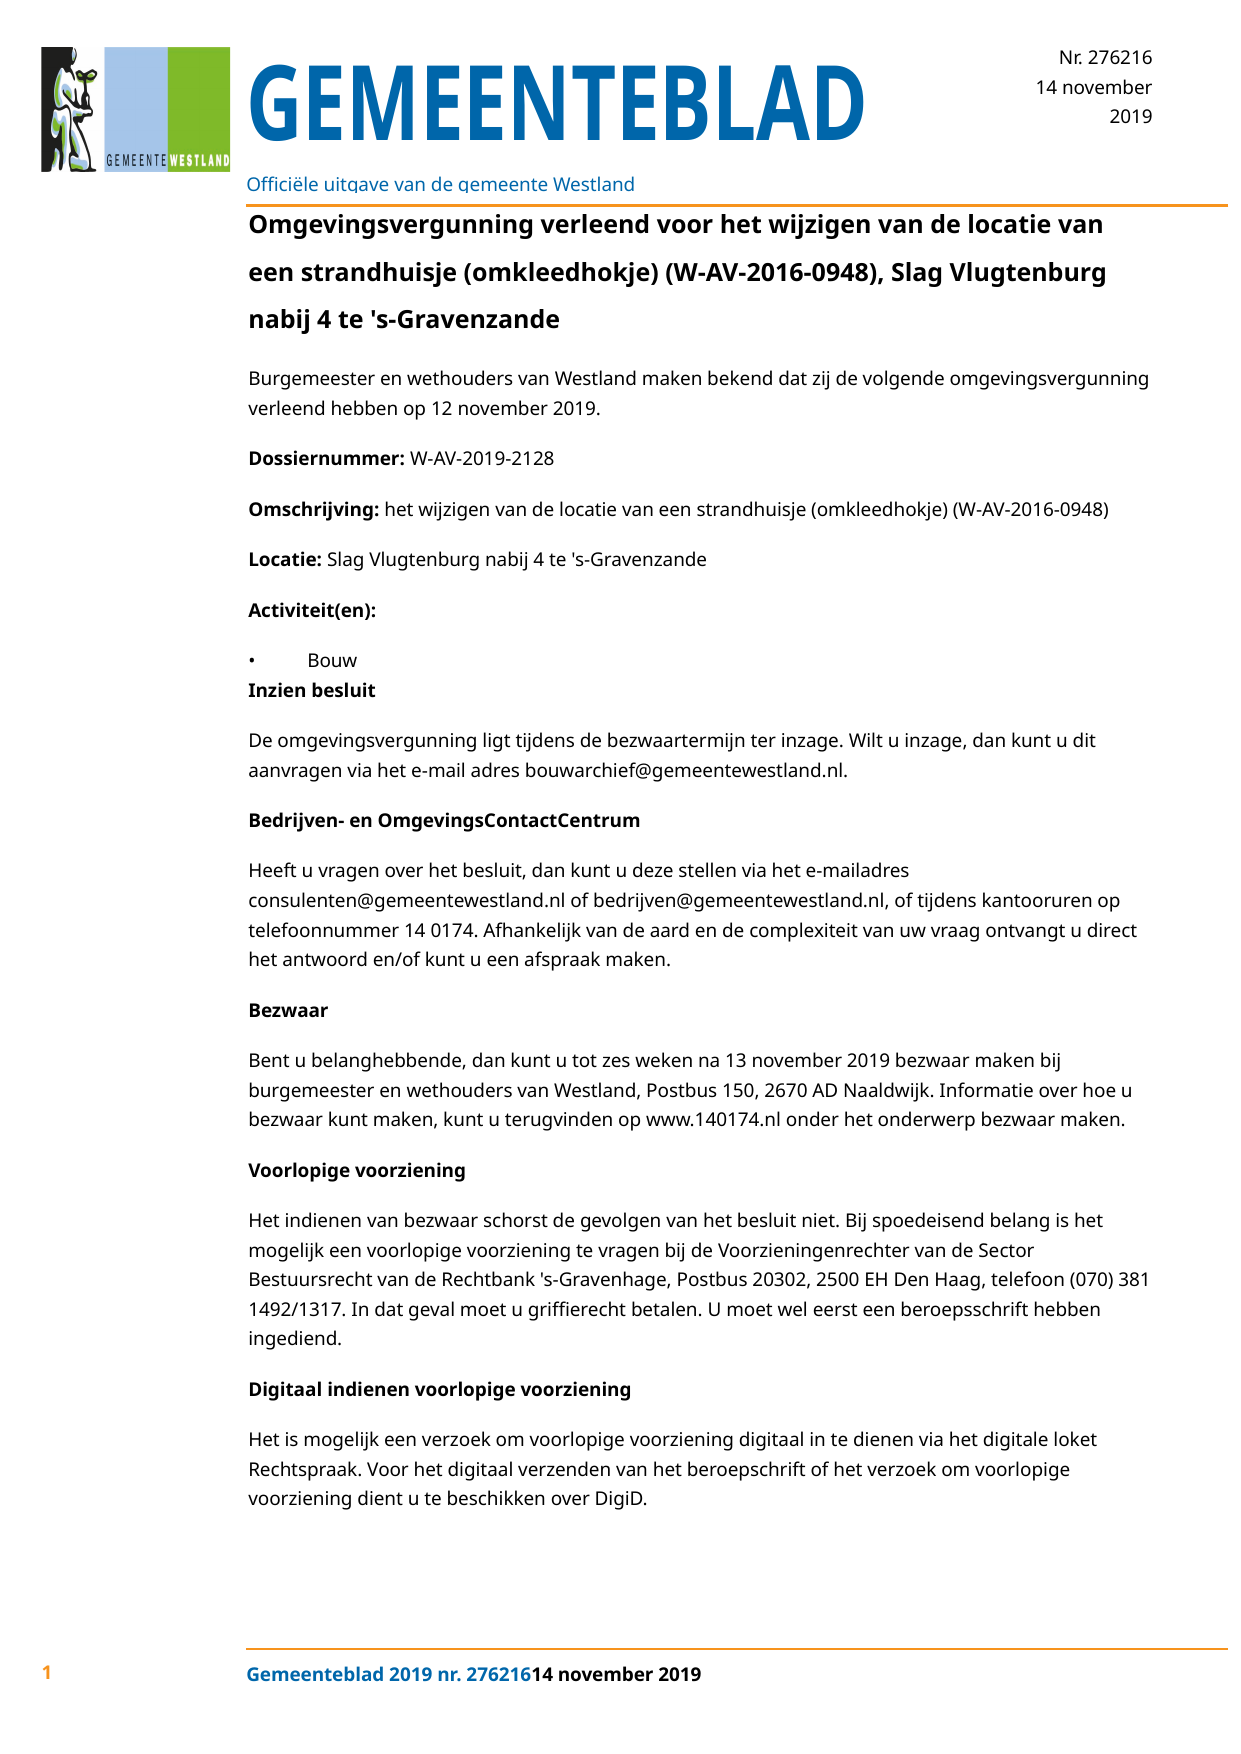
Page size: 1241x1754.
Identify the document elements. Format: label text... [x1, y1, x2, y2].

text De omgevingsvergunning ligt tijdens de bezwaartermijn ter inzage. Wilt u inzage, dan kunt u dit aanvragen via het e-mail adres bouwarchief@gemeentewestland.nl. [248, 727, 1152, 782]
text Digitaal indienen voorlopige voorziening [248, 1376, 1152, 1402]
text Het is mogelijk een verzoek om voorlopige voorziening digitaal in te dienen via het digitale loket Rechtspraak. Voor het digitaal verzenden van het beroepschrift of het verzoek om voorlopige voorziening dient u te beschikken over DigiD. [248, 1426, 1152, 1511]
text Voorlopige voorziening [248, 1157, 1152, 1182]
text Activiteit(en): [248, 597, 1152, 622]
text Omschrijving: het wijzigen van de locatie van een strandhuisje (omkleedhokje) (W-AV-2016-0948) [248, 496, 1152, 522]
text Heeft u vragen over het besluit, dan kunt u deze stellen via het e-mailadres consulenten@gemeentewestland.nl of bedrijven@gemeentewestland.nl, of tijdens kantooruren op telefoonnummer 14 0174. Afhankelijk van de aard en de complexiteit van uw vraag ontvangt u direct het antwoord en/of kunt u een afspraak maken. [248, 858, 1152, 972]
text Bezwaar [248, 997, 1152, 1022]
text Bedrijven- en OmgevingsContactCentrum [248, 807, 1152, 833]
picture [41, 47, 231, 172]
text Inzien besluit [248, 677, 1152, 702]
text Bent u belanghebbende, dan kunt u tot zes weken na 13 november 2019 bezwaar maken bij burgemeester en wethouders van Westland, Postbus 150, 2670 AD Naaldwijk. Informatie over hoe u bezwaar kunt maken, kunt u terugvinden op www.140174.nl onder het onderwerp bezwaar maken. [248, 1047, 1152, 1132]
text Het indienen van bezwaar schorst de gevolgen van het besluit niet. Bij spoedeisend belang is het mogelijk een voorlopige voorziening te vragen bij de Voorzieningenrechter van de Sector Bestuursrecht van de Rechtbank 's-Gravenhage, Postbus 20302, 2500 EH Den Haag, telefoon (070) 381 1492/1317. In dat geval moet u griffierecht betalen. U moet wel eerst een beroepsschrift hebben ingediend. [248, 1207, 1152, 1351]
list Bouw [248, 647, 1152, 673]
text Dossiernummer: W-AV-2019-2128 [248, 446, 1152, 471]
text Burgemeester en wethouders van Westland maken bekend dat zij de volgende omgevingsvergunning verleend hebben op 12 november 2019. [248, 366, 1152, 421]
text Omgevingsvergunning verleend voor het wijzigen van de locatie van een strandhuisje (omkleedhokje) (W-AV-2016-0948), Slag Vlugtenburg nabij 4 te 's-Gravenzande [248, 207, 1152, 336]
text Locatie: Slag Vlugtenburg nabij 4 te 's-Gravenzande [248, 546, 1152, 572]
